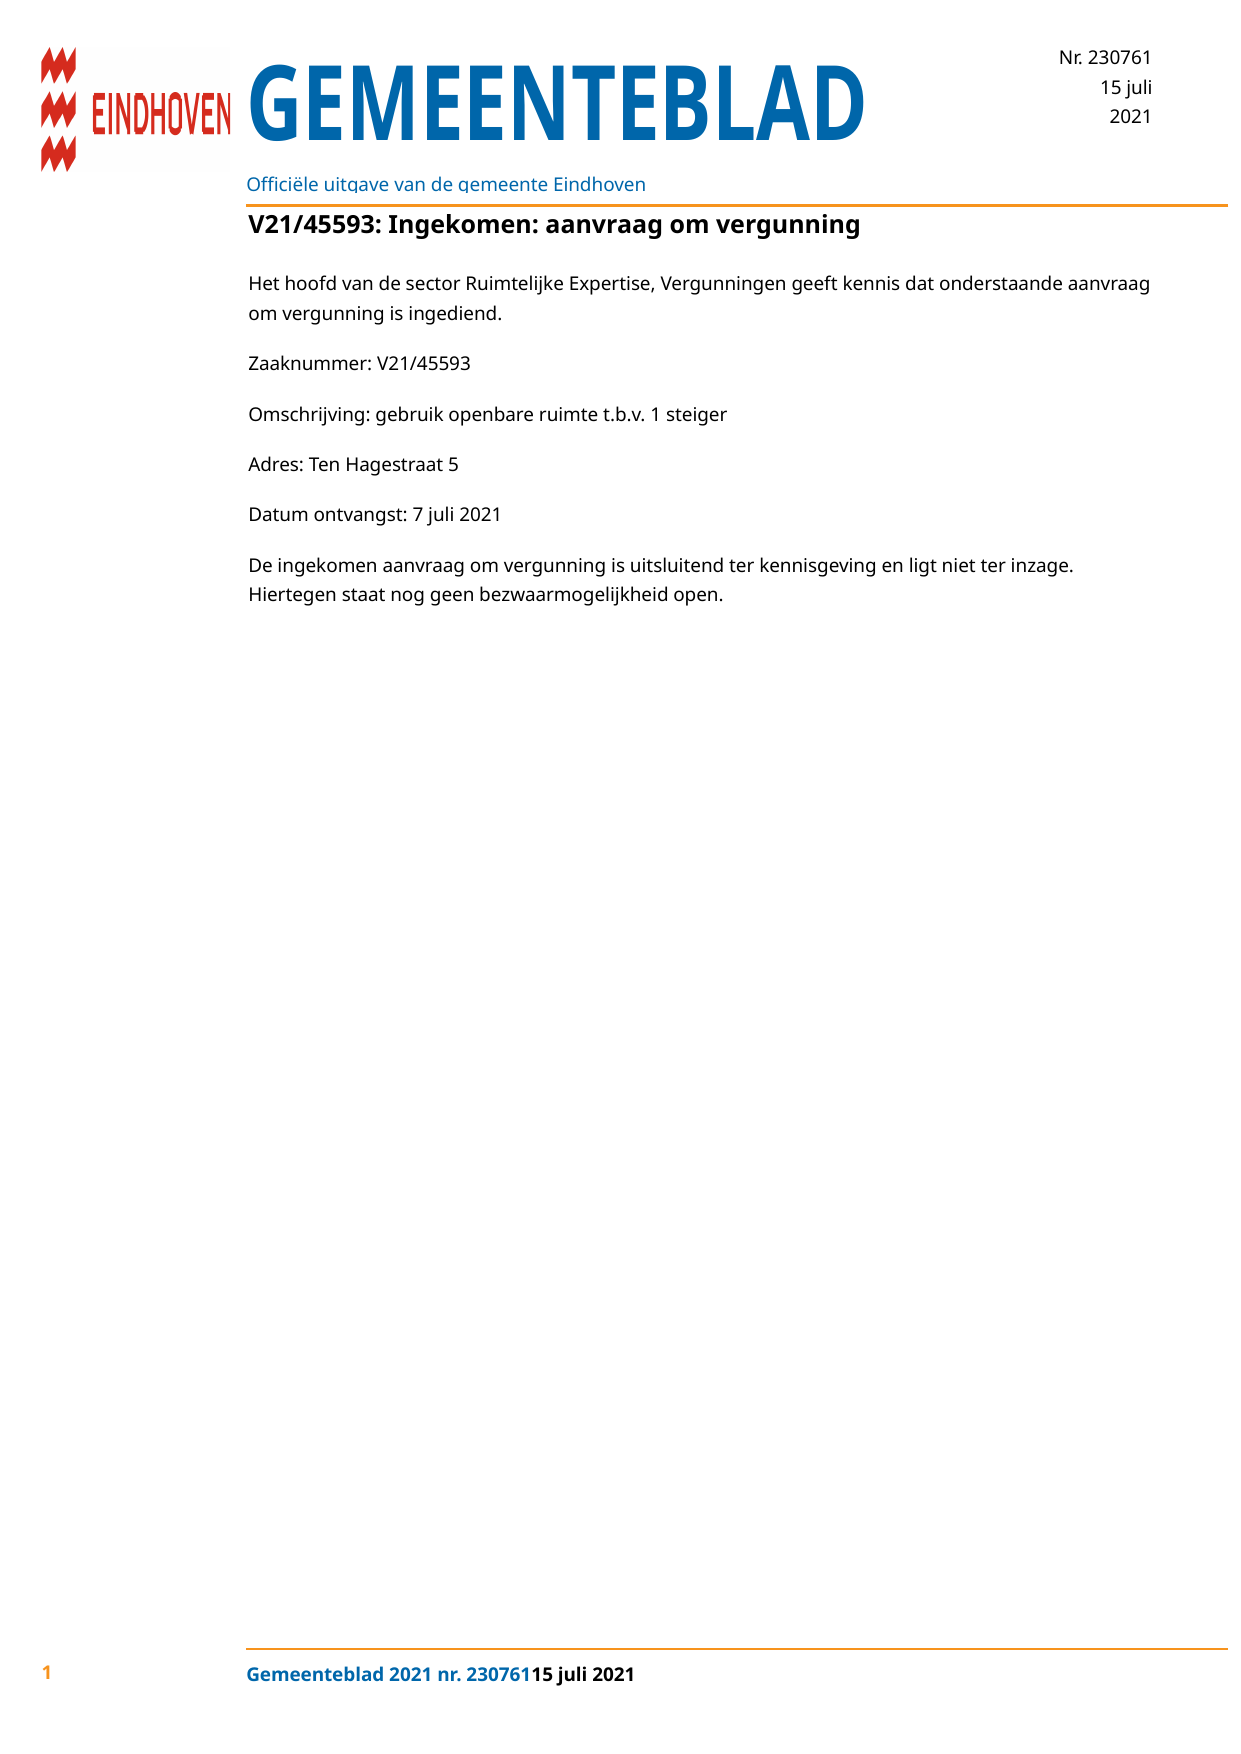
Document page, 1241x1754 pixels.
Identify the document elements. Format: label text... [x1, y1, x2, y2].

text Datum ontvangst: 7 juli 2021 [248, 502, 1152, 527]
text Het hoofd van de sector Ruimtelijke Expertise, Vergunningen geeft kennis dat onderstaande aanvraag om vergunning is ingediend. [248, 270, 1152, 326]
text V21/45593: Ingekomen: aanvraag om vergunning [248, 207, 1152, 241]
picture [41, 47, 231, 172]
text De ingekomen aanvraag om vergunning is uitsluitend ter kennisgeving en ligt niet ter inzage. Hiertegen staat nog geen bezwaarmogelijkheid open. [248, 552, 1152, 607]
text Zaaknummer: V21/45593 [248, 350, 1152, 376]
text Omschrijving: gebruik openbare ruimte t.b.v. 1 steiger [248, 401, 1152, 426]
text Adres: Ten Hagestraat 5 [248, 451, 1152, 477]
